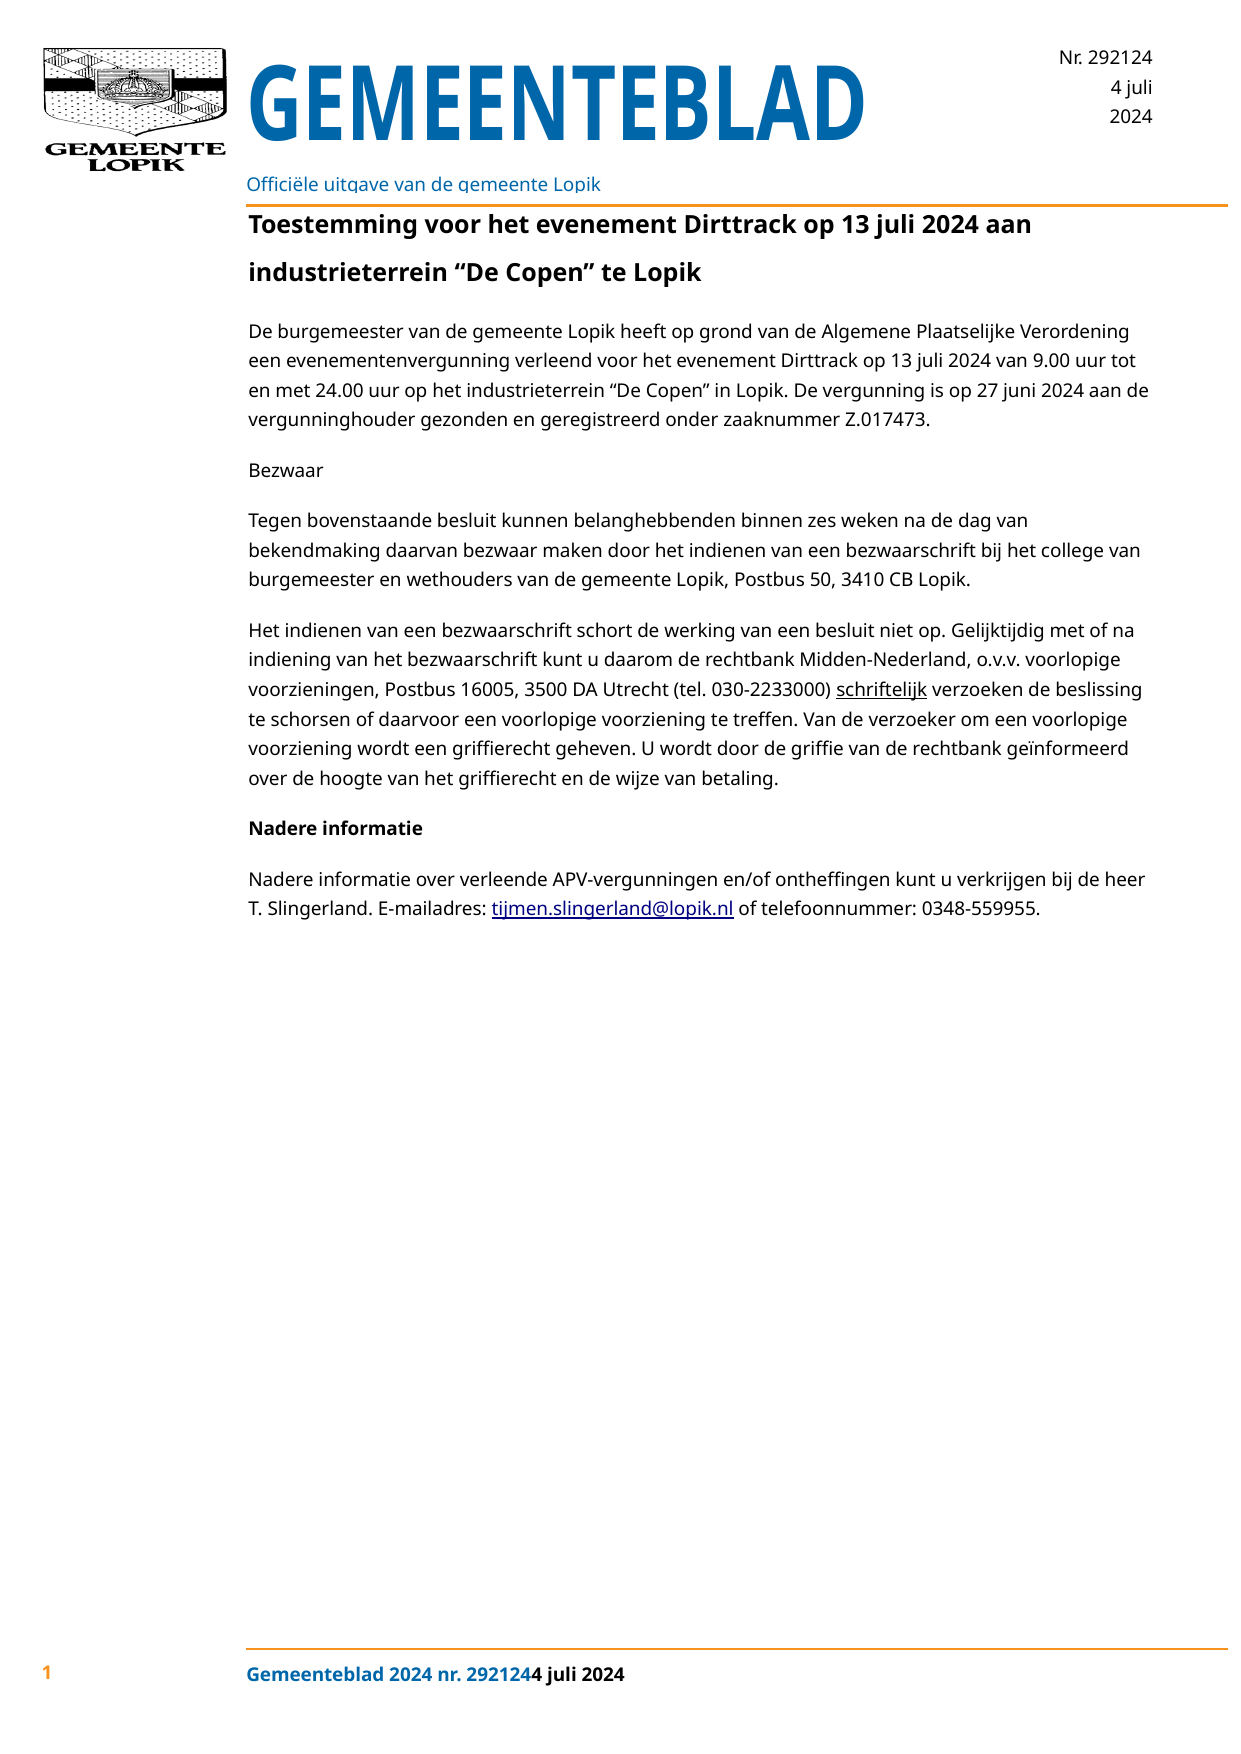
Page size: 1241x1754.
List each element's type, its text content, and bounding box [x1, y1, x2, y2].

text Het indienen van een bezwaarschrift schort de werking van een besluit niet op. Gelijktijdig met of na indiening van het bezwaarschrift kunt u daarom de rechtbank Midden-Nederland, o.v.v. voorlopige voorzieningen, Postbus 16005, 3500 DA Utrecht (tel. 030-2233000) schriftelijk verzoeken de beslissing te schorsen of daarvoor een voorlopige voorziening te treffen. Van de verzoeker om een voorlopige voorziening wordt een griffierecht geheven. U wordt door de griffie van de rechtbank geïnformeerd over de hoogte van het griffierecht en de wijze van betaling. [248, 617, 1152, 791]
text De burgemeester van de gemeente Lopik heeft op grond van de Algemene Plaatselijke Verordening een evenementenvergunning verleend voor het evenement Dirttrack op 13 juli 2024 van 9.00 uur tot en met 24.00 uur op het industrieterrein “De Copen” in Lopik. De vergunning is op 27 juni 2024 aan de vergunninghouder gezonden en geregistreerd onder zaaknummer Z.017473. [248, 318, 1152, 432]
text Bezwaar [248, 457, 1152, 483]
picture [41, 47, 231, 172]
text Toestemming voor het evenement Dirttrack op 13 juli 2024 aan industrieterrein “De Copen” te Lopik [248, 207, 1152, 288]
text Nadere informatie [248, 815, 1152, 841]
text Tegen bovenstaande besluit kunnen belanghebbenden binnen zes weken na de dag van bekendmaking daarvan bezwaar maken door het indienen van een bezwaarschrift bij het college van burgemeester en wethouders van de gemeente Lopik, Postbus 50, 3410 CB Lopik. [248, 507, 1152, 592]
text Nadere informatie over verleende APV-vergunningen en/of ontheffingen kunt u verkrijgen bij de heer T. Slingerland. E-mailadres: tijmen.slingerland@lopik.nl of telefoonnummer: 0348-559955. [248, 866, 1152, 921]
